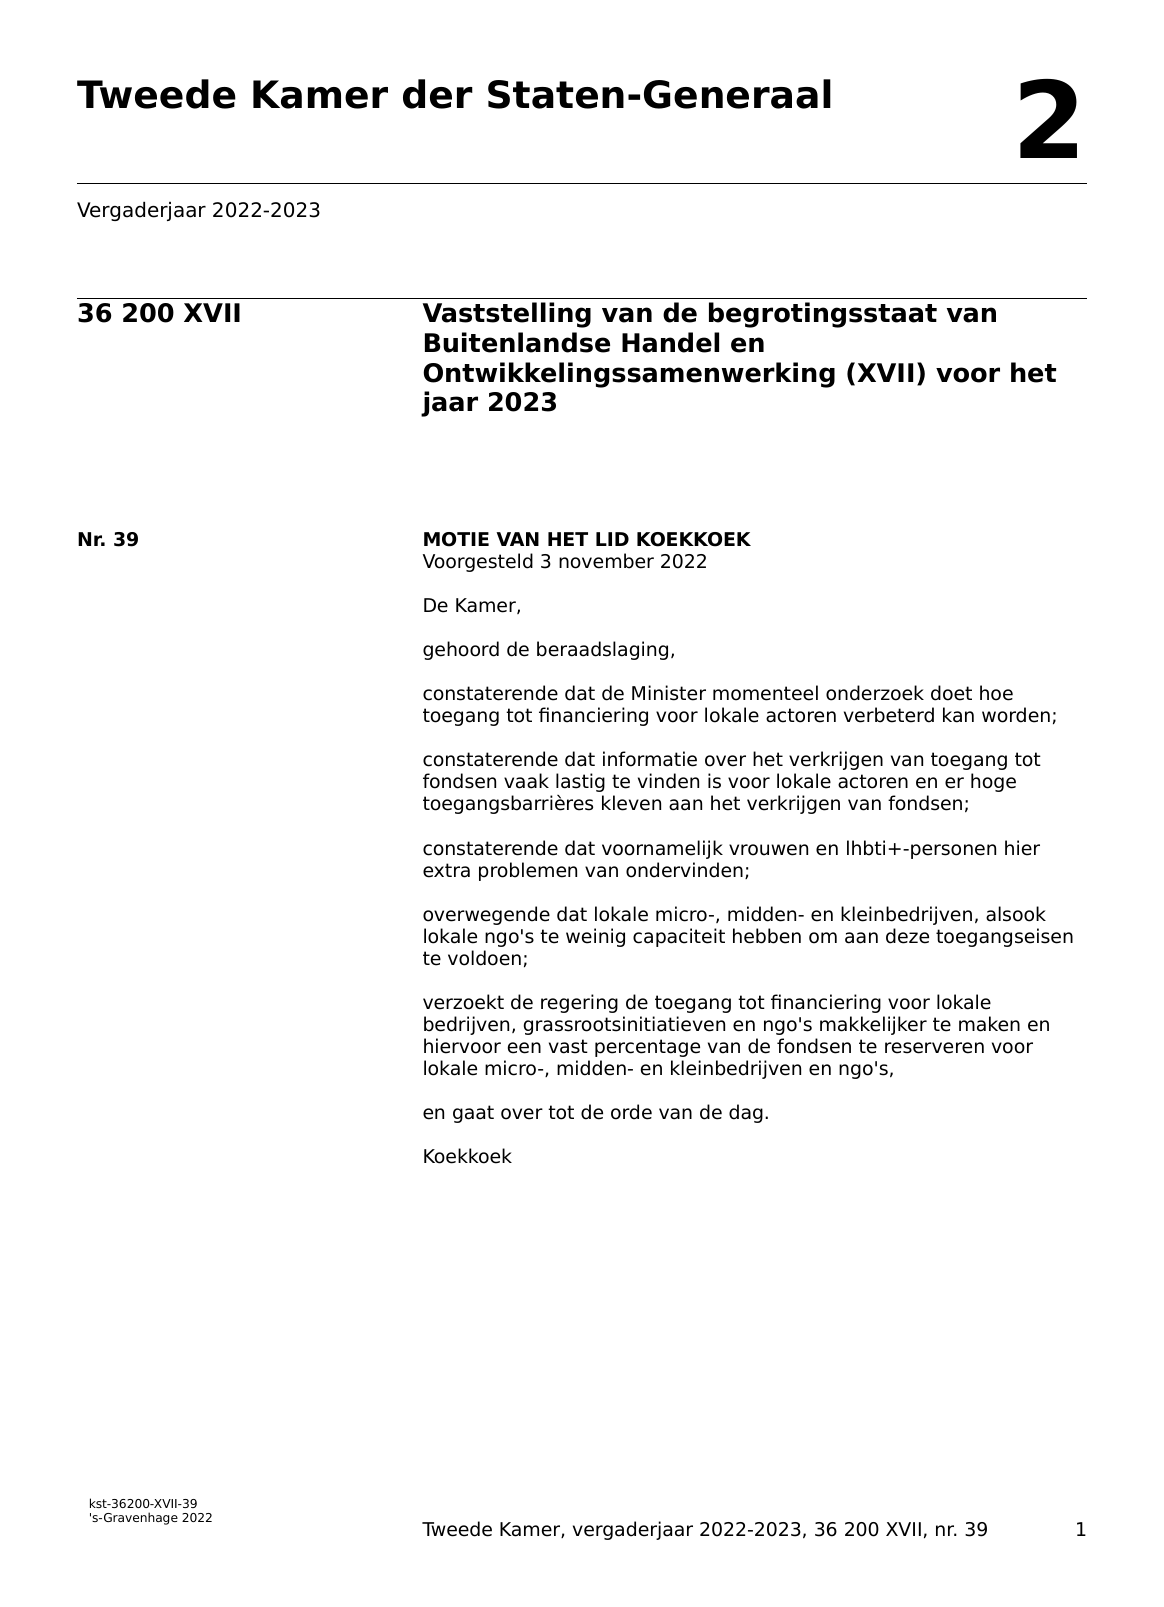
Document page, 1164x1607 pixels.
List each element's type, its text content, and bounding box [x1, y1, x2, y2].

text De Kamer, [422, 595, 1087, 617]
text kst-36200-XVII-39 [88, 1497, 323, 1511]
table_header Tweede Kamer der Staten-Generaal [77, 59, 886, 183]
text verzoekt de regering de toegang tot financiering voor lokale bedrijven, grassrootsinitiatieven en ngo's makkelijker te maken en hiervoor een vast percentage van de fondsen te reserveren voor lokale micro-, midden- en kleinbedrijven en ngo's, [422, 992, 1087, 1080]
text en gaat over tot de orde van de dag. [422, 1102, 1087, 1124]
text constaterende dat informatie over het verkrijgen van toegang tot fondsen vaak lastig te vinden is voor lokale actoren en er hoge toegangsbarrières kleven aan het verkrijgen van fondsen; [422, 749, 1087, 815]
table_header 2 [886, 59, 1087, 183]
text 's-Gravenhage 2022 [88, 1511, 323, 1525]
table_cell Vergaderjaar 2022-2023 [77, 184, 1087, 298]
subtitle 36 200 XVII Vaststelling van de begrotingsstaat van Buitenlandse Handel en Ontwikkelingssamenwerking (XVII) voor het jaar 2023 [77, 299, 1087, 418]
text gehoord de beraadslaging, [422, 639, 1087, 661]
text constaterende dat voornamelijk vrouwen en lhbti+-personen hier extra problemen van ondervinden; [422, 837, 1087, 881]
subtitle Nr. 39 MOTIE VAN HET LID KOEKKOEK [77, 529, 1087, 551]
text Voorgesteld 3 november 2022 [422, 551, 1087, 573]
text overwegende dat lokale micro-, midden- en kleinbedrijven, alsook lokale ngo's te weinig capaciteit hebben om aan deze toegangseisen te voldoen; [422, 904, 1087, 969]
text Koekkoek [422, 1146, 1087, 1168]
text constaterende dat de Minister momenteel onderzoek doet hoe toegang tot financiering voor lokale actoren verbeterd kan worden; [422, 683, 1087, 727]
